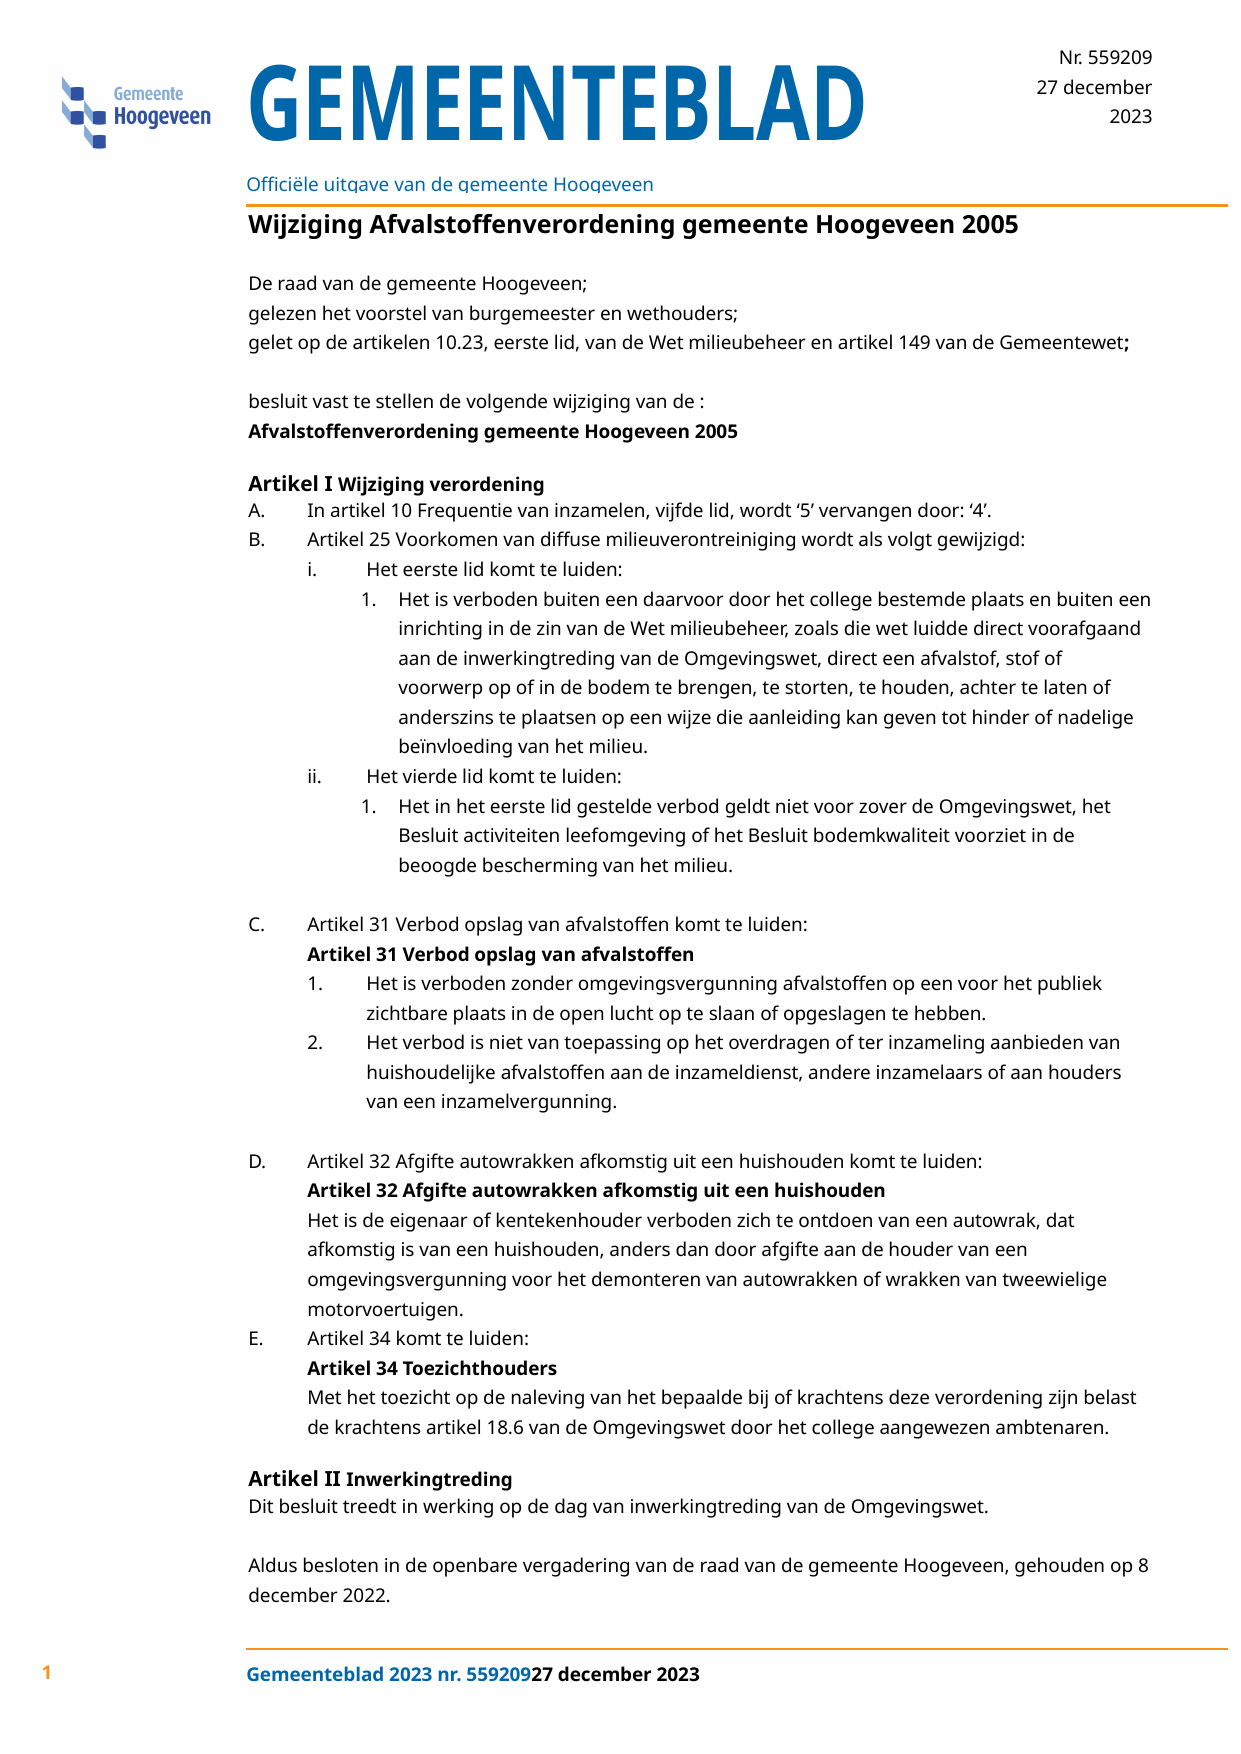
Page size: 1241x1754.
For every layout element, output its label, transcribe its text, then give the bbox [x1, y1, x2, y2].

list Artikel 25 Voorkomen van diffuse milieuverontreiniging wordt als volgt gewijzigd: [248, 527, 1152, 552]
list Artikel 32 Afgifte autowrakken afkomstig uit een huishouden komt te luiden: [248, 1148, 1152, 1174]
text gelezen het voorstel van burgemeester en wethouders; [248, 300, 1152, 326]
list Het is verboden buiten een daarvoor door het college bestemde plaats en buiten een inrichting in de zin van de Wet milieubeheer, zoals die wet luidde direct voorafgaand aan de inwerkingtreding van de Omgevingswet, direct een afvalstof, stof of voorwerp op of in de bodem te brengen, te storten, te houden, achter te laten of anderszins te plaatsen op een wijze die aanleiding kan geven tot hinder of nadelige beïnvloeding van het milieu. [361, 586, 1152, 759]
list Artikel 34 Toezichthouders [248, 1355, 1152, 1381]
text Artikel I Wijziging verordening [248, 469, 1152, 497]
text Dit besluit treedt in werking op de dag van inwerkingtreding van de Omgevingswet. [248, 1493, 1152, 1519]
text gelet op de artikelen 10.23, eerste lid, van de Wet milieubeheer en artikel 149 van de Gemeentewet; [248, 329, 1152, 355]
list Artikel 31 Verbod opslag van afvalstoffen [248, 941, 1152, 967]
text besluit vast te stellen de volgende wijziging van de : [248, 389, 1152, 414]
list Met het toezicht op de naleving van het bepaalde bij of krachtens deze verordening zijn belast de krachtens artikel 18.6 van de Omgevingswet door het college aangewezen ambtenaren. [248, 1384, 1152, 1440]
picture [41, 47, 231, 172]
text Artikel II Inwerkingtreding [248, 1464, 1152, 1493]
text Aldus besloten in de openbare vergadering van de raad van de gemeente Hoogeveen, gehouden op 8 december 2022. [248, 1552, 1152, 1607]
list Artikel 34 komt te luiden: [248, 1325, 1152, 1351]
list Artikel 31 Verbod opslag van afvalstoffen komt te luiden: [248, 911, 1152, 937]
text Wijziging Afvalstoffenverordening gemeente Hoogeveen 2005 [248, 207, 1152, 241]
list Het in het eerste lid gestelde verbod geldt niet voor zover de Omgevingswet, het Besluit activiteiten leefomgeving of het Besluit bodemkwaliteit voorziet in de beoogde bescherming van het milieu. [361, 793, 1152, 878]
text Afvalstoffenverordening gemeente Hoogeveen 2005 [248, 418, 1152, 444]
list Het is verboden zonder omgevingsvergunning afvalstoffen op een voor het publiek zichtbare plaats in de open lucht op te slaan of opgeslagen te hebben. [307, 970, 1152, 1026]
list Het eerste lid komt te luiden: [307, 556, 1152, 582]
text De raad van de gemeente Hoogeveen; [248, 270, 1152, 296]
list Het is de eigenaar of kentekenhouder verboden zich te ontdoen van een autowrak, dat afkomstig is van een huishouden, anders dan door afgifte aan de houder van een omgevingsvergunning voor het demonteren van autowrakken of wrakken van tweewielige motorvoertuigen. [248, 1207, 1152, 1322]
list Artikel 32 Afgifte autowrakken afkomstig uit een huishouden [248, 1177, 1152, 1203]
list Het vierde lid komt te luiden: [307, 763, 1152, 789]
list In artikel 10 Frequentie van inzamelen, vijfde lid, wordt ‘5’ vervangen door: ‘4’. [248, 497, 1152, 523]
list Het verbod is niet van toepassing op het overdragen of ter inzameling aanbieden van huishoudelijke afvalstoffen aan de inzameldienst, andere inzamelaars of aan houders van een inzamelvergunning. [307, 1029, 1152, 1114]
